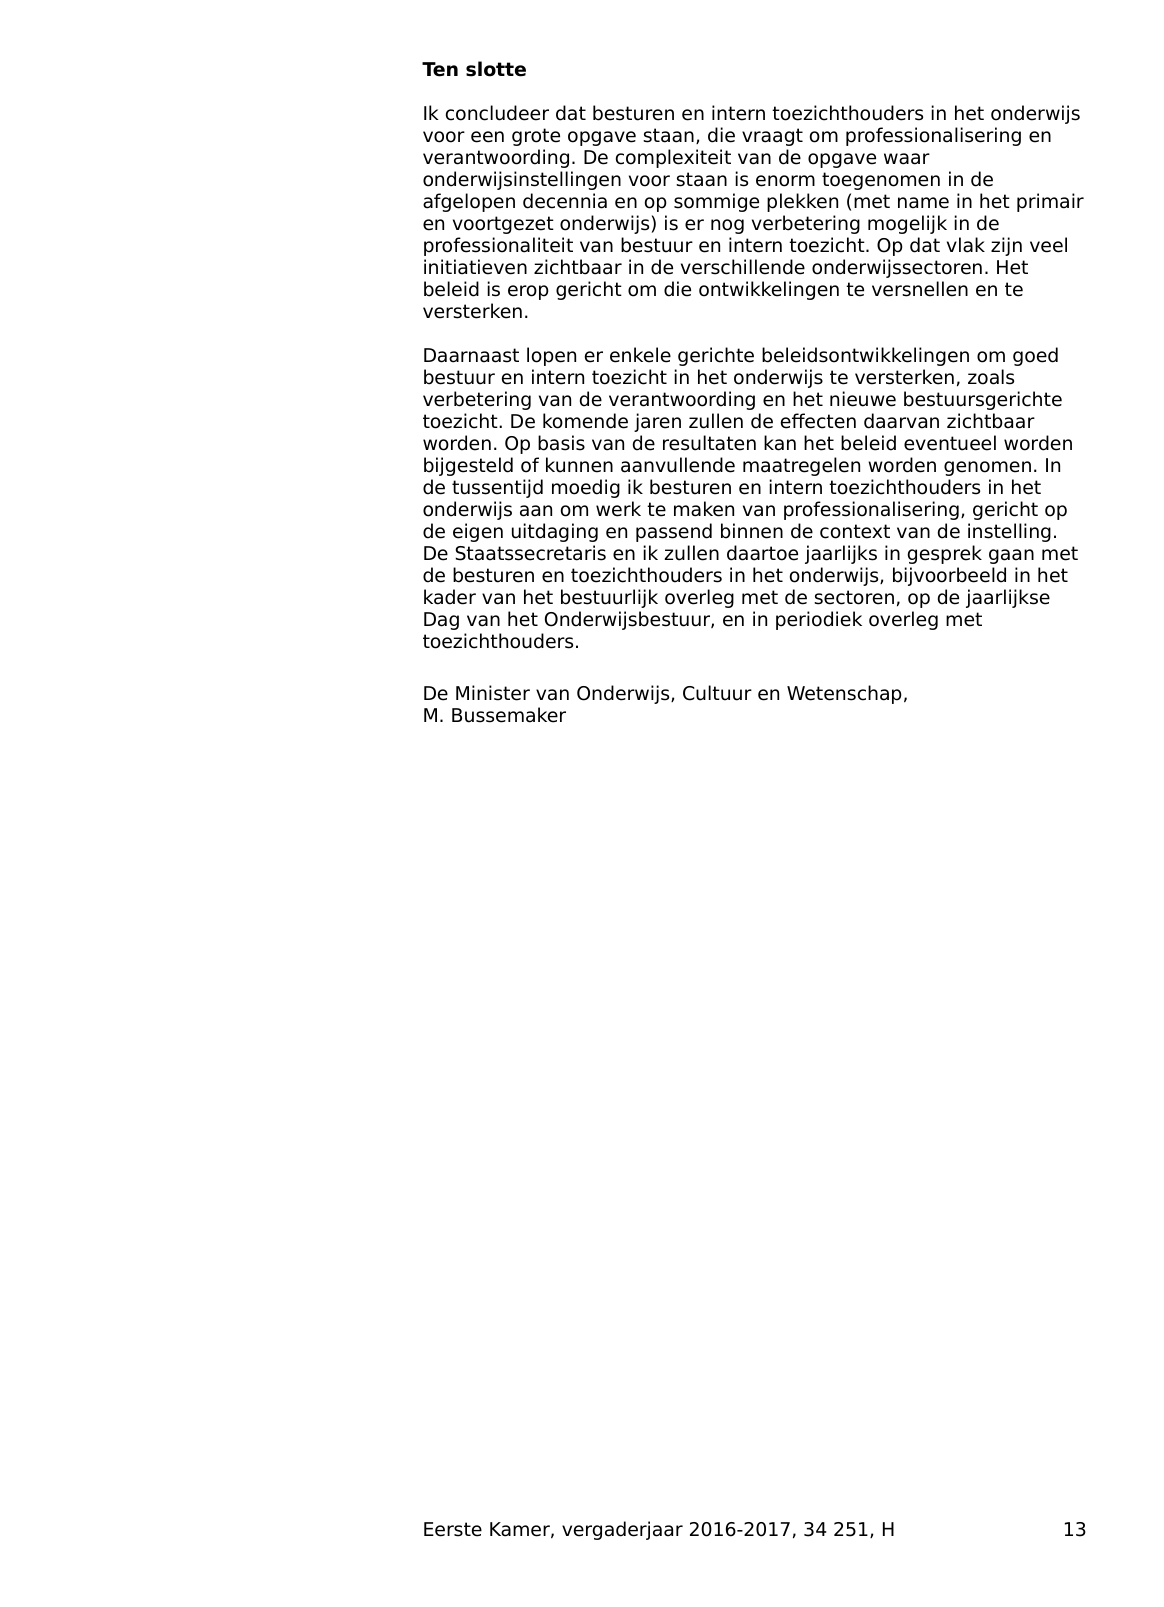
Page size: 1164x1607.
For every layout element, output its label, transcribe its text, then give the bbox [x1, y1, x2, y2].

text Daarnaast lopen er enkele gerichte beleidsontwikkelingen om goed bestuur en intern toezicht in het onderwijs te versterken, zoals verbetering van de verantwoording en het nieuwe bestuursgerichte toezicht. De komende jaren zullen de effecten daarvan zichtbaar worden. Op basis van de resultaten kan het beleid eventueel worden bijgesteld of kunnen aanvullende maatregelen worden genomen. In de tussentijd moedig ik besturen en intern toezichthouders in het onderwijs aan om werk te maken van professionalisering, gericht op de eigen uitdaging en passend binnen de context van de instelling. De Staatssecretaris en ik zullen daartoe jaarlijks in gesprek gaan met de besturen en toezichthouders in het onderwijs, bijvoorbeeld in het kader van het bestuurlijk overleg met de sectoren, op de jaarlijkse Dag van het Onderwijsbestuur, en in periodiek overleg met toezichthouders. [422, 345, 1087, 653]
text De Minister van Onderwijs, Cultuur en Wetenschap, M. Bussemaker [422, 683, 1087, 727]
subtitle Ten slotte [422, 59, 1087, 81]
text Ik concludeer dat besturen en intern toezichthouders in het onderwijs voor een grote opgave staan, die vraagt om professionalisering en verantwoording. De complexiteit van de opgave waar onderwijsinstellingen voor staan is enorm toegenomen in de afgelopen decennia en op sommige plekken (met name in het primair en voortgezet onderwijs) is er nog verbetering mogelijk in de professionaliteit van bestuur en intern toezicht. Op dat vlak zijn veel initiatieven zichtbaar in de verschillende onderwijssectoren. Het beleid is erop gericht om die ontwikkelingen te versnellen en te versterken. [422, 103, 1087, 323]
